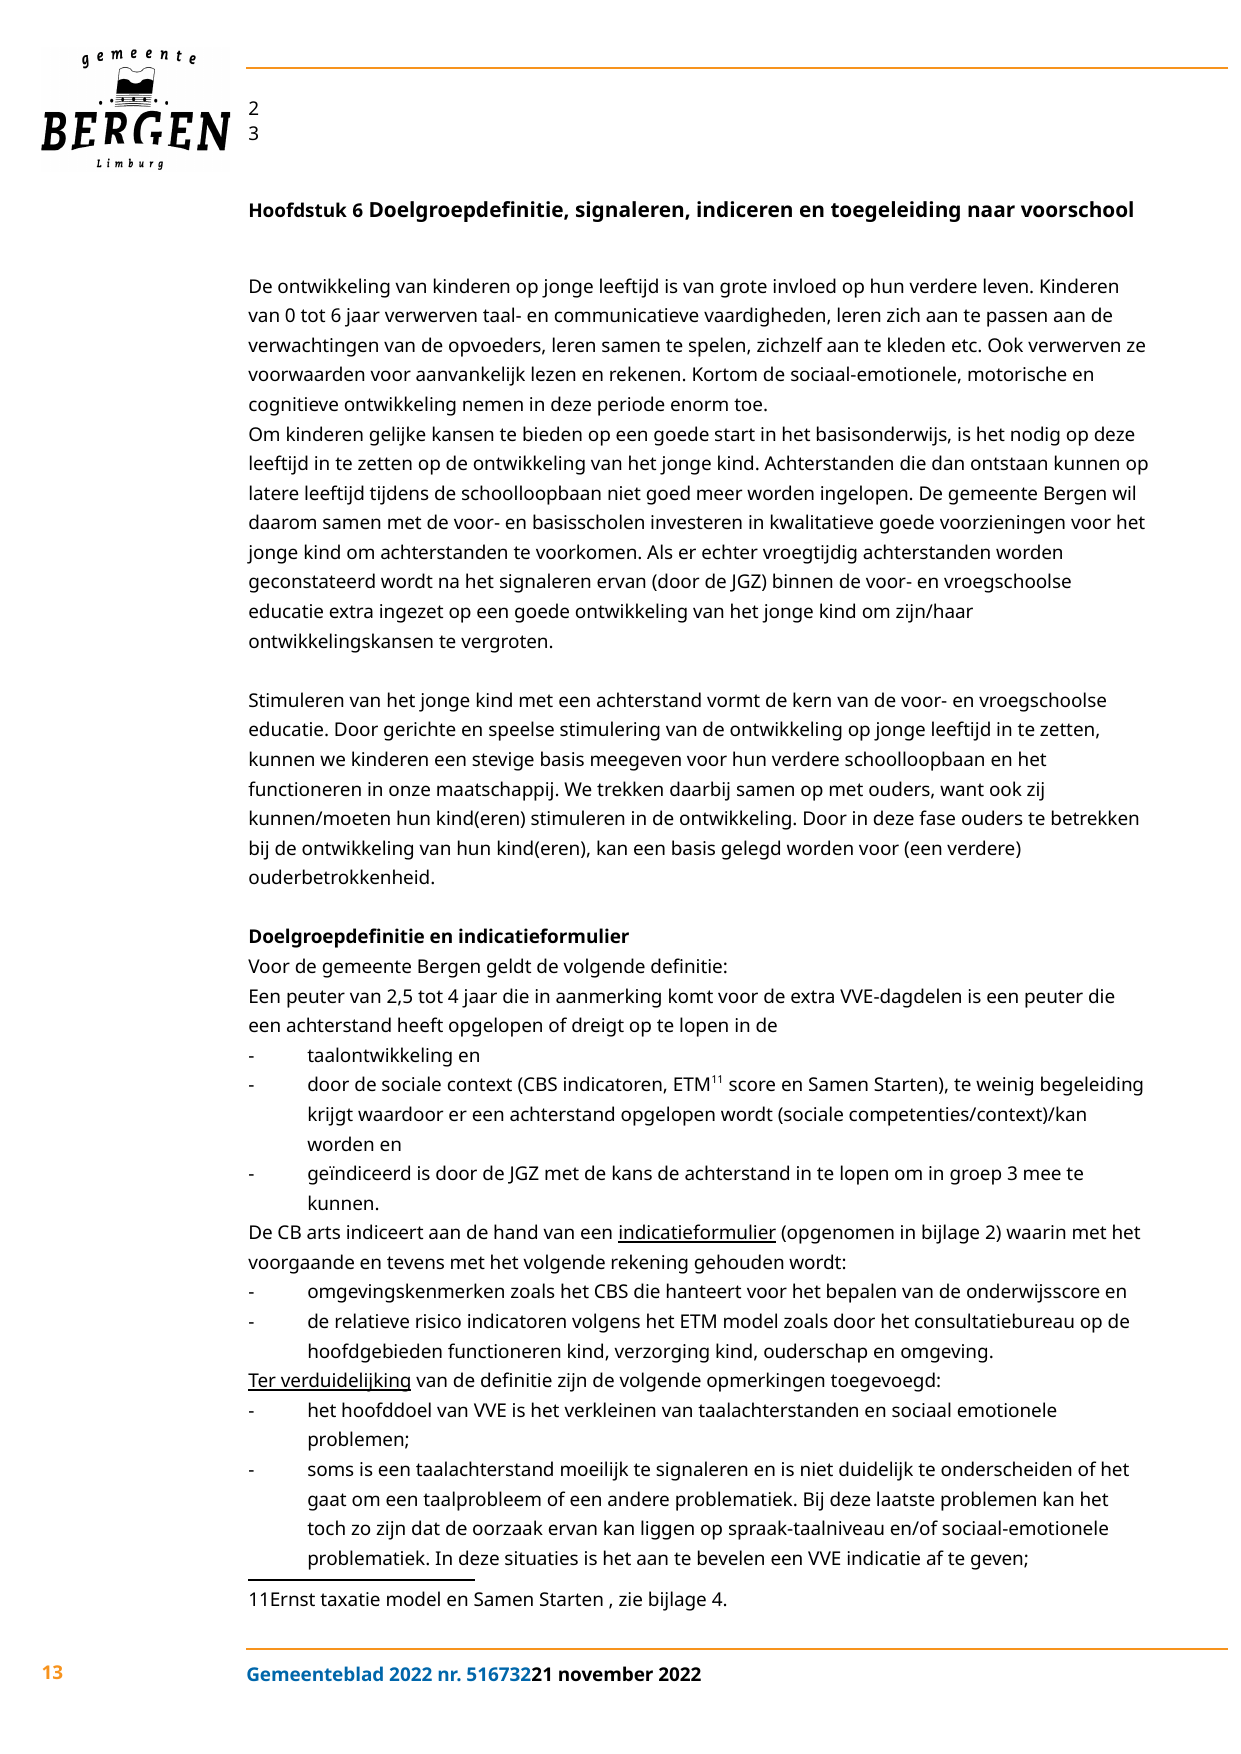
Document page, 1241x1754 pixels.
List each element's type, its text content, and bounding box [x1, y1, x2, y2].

list het hoofddoel van VVE is het verkleinen van taalachterstanden en sociaal emotionele problemen; [248, 1397, 1152, 1452]
table_cell [377, 95, 506, 121]
text Hoofdstuk 6 Doelgroepdefinitie, signaleren, indiceren en toegeleiding naar voorschool [248, 195, 1152, 223]
table_cell 2 [248, 95, 377, 121]
list soms is een taalachterstand moeilijk te signaleren en is niet duidelijk te onderscheiden of het gaat om een taalprobleem of een andere problematiek. Bij deze laatste problemen kan het toch zo zijn dat de oorzaak ervan kan liggen op spraak-taalniveau en/of sociaal-emotionele problematiek. In deze situaties is het aan te bevelen een VVE indicatie af te geven; [248, 1456, 1152, 1571]
text Doelgroepdefinitie en indicatieformulier [248, 924, 1152, 949]
table_cell [764, 95, 893, 121]
table_cell [894, 95, 1022, 121]
text De CB arts indiceert aan de hand van een indicatieformulier (opgenomen in bijlage 2) waarin met het voorgaande en tevens met het volgende rekening gehouden wordt: [248, 1219, 1152, 1275]
table_cell [764, 121, 893, 146]
list omgevingskenmerken zoals het CBS die hanteert voor het bepalen van de onderwijsscore en [248, 1279, 1152, 1304]
text Voor de gemeente Bergen geldt de volgende definitie: [248, 953, 1152, 979]
table_cell [377, 121, 506, 146]
table_cell [506, 121, 635, 146]
table_cell [506, 95, 635, 121]
text Een peuter van 2,5 tot 4 jaar die in aanmerking komt voor de extra VVE-dagdelen is een peuter die een achterstand heeft opgelopen of dreigt op te lopen in de [248, 983, 1152, 1038]
table_cell [635, 95, 764, 121]
text Stimuleren van het jonge kind met een achterstand vormt de kern van de voor- en vroegschoolse educatie. Door gerichte en speelse stimulering van de ontwikkeling op jonge leeftijd in te zetten, kunnen we kinderen een stevige basis meegeven voor hun verdere schoolloopbaan en het functioneren in onze maatschappij. We trekken daarbij samen op met ouders, want ook zij kunnen/moeten hun kind(eren) stimuleren in de ontwikkeling. Door in deze fase ouders te betrekken bij de ontwikkeling van hun kind(eren), kan een basis gelegd worden voor (een verdere) ouderbetrokkenheid. [248, 687, 1152, 890]
list door de sociale context (CBS indicatoren, ETM score en Samen Starten), te weinig begeleiding krijgt waardoor er een achterstand opgelopen wordt (sociale competenties/context)/kan worden en [248, 1072, 1152, 1156]
table_cell [635, 121, 764, 146]
table_cell [894, 121, 1022, 146]
list Ernst taxatie model en Samen Starten , zie bijlage 4. [248, 1586, 1152, 1612]
list geïndiceerd is door de JGZ met de kans de achterstand in te lopen om in groep 3 mee te kunnen. [248, 1160, 1152, 1216]
text De ontwikkeling van kinderen op jonge leeftijd is van grote invloed op hun verdere leven. Kinderen van 0 tot 6 jaar verwerven taal- en communicatieve vaardigheden, leren zich aan te passen aan de verwachtingen van de opvoeders, leren samen te spelen, zichzelf aan te kleden etc. Ook verwerven ze voorwaarden voor aanvankelijk lezen en rekenen. Kortom de sociaal-emotionele, motorische en cognitieve ontwikkeling nemen in deze periode enorm toe. [248, 273, 1152, 417]
table_cell [1023, 121, 1152, 146]
text Ter verduidelijking van de definitie zijn de volgende opmerkingen toegevoegd: [248, 1367, 1152, 1393]
list taalontwikkeling en [248, 1042, 1152, 1068]
picture [41, 47, 231, 172]
table_cell [1023, 95, 1152, 121]
list de relatieve risico indicatoren volgens het ETM model zoals door het consultatiebureau op de hoofdgebieden functioneren kind, verzorging kind, ouderschap en omgeving. [248, 1308, 1152, 1363]
table_cell 3 [248, 121, 377, 146]
text Om kinderen gelijke kansen te bieden op een goede start in het basisonderwijs, is het nodig op deze leeftijd in te zetten op de ontwikkeling van het jonge kind. Achterstanden die dan ontstaan kunnen op latere leeftijd tijdens de schoolloopbaan niet goed meer worden ingelopen. De gemeente Bergen wil daarom samen met de voor- en basisscholen investeren in kwalitatieve goede voorzieningen voor het jonge kind om achterstanden te voorkomen. Als er echter vroegtijdig achterstanden worden geconstateerd wordt na het signaleren ervan (door de JGZ) binnen de voor- en vroegschoolse educatie extra ingezet op een goede ontwikkeling van het jonge kind om zijn/haar ontwikkelingskansen te vergroten. [248, 421, 1152, 653]
